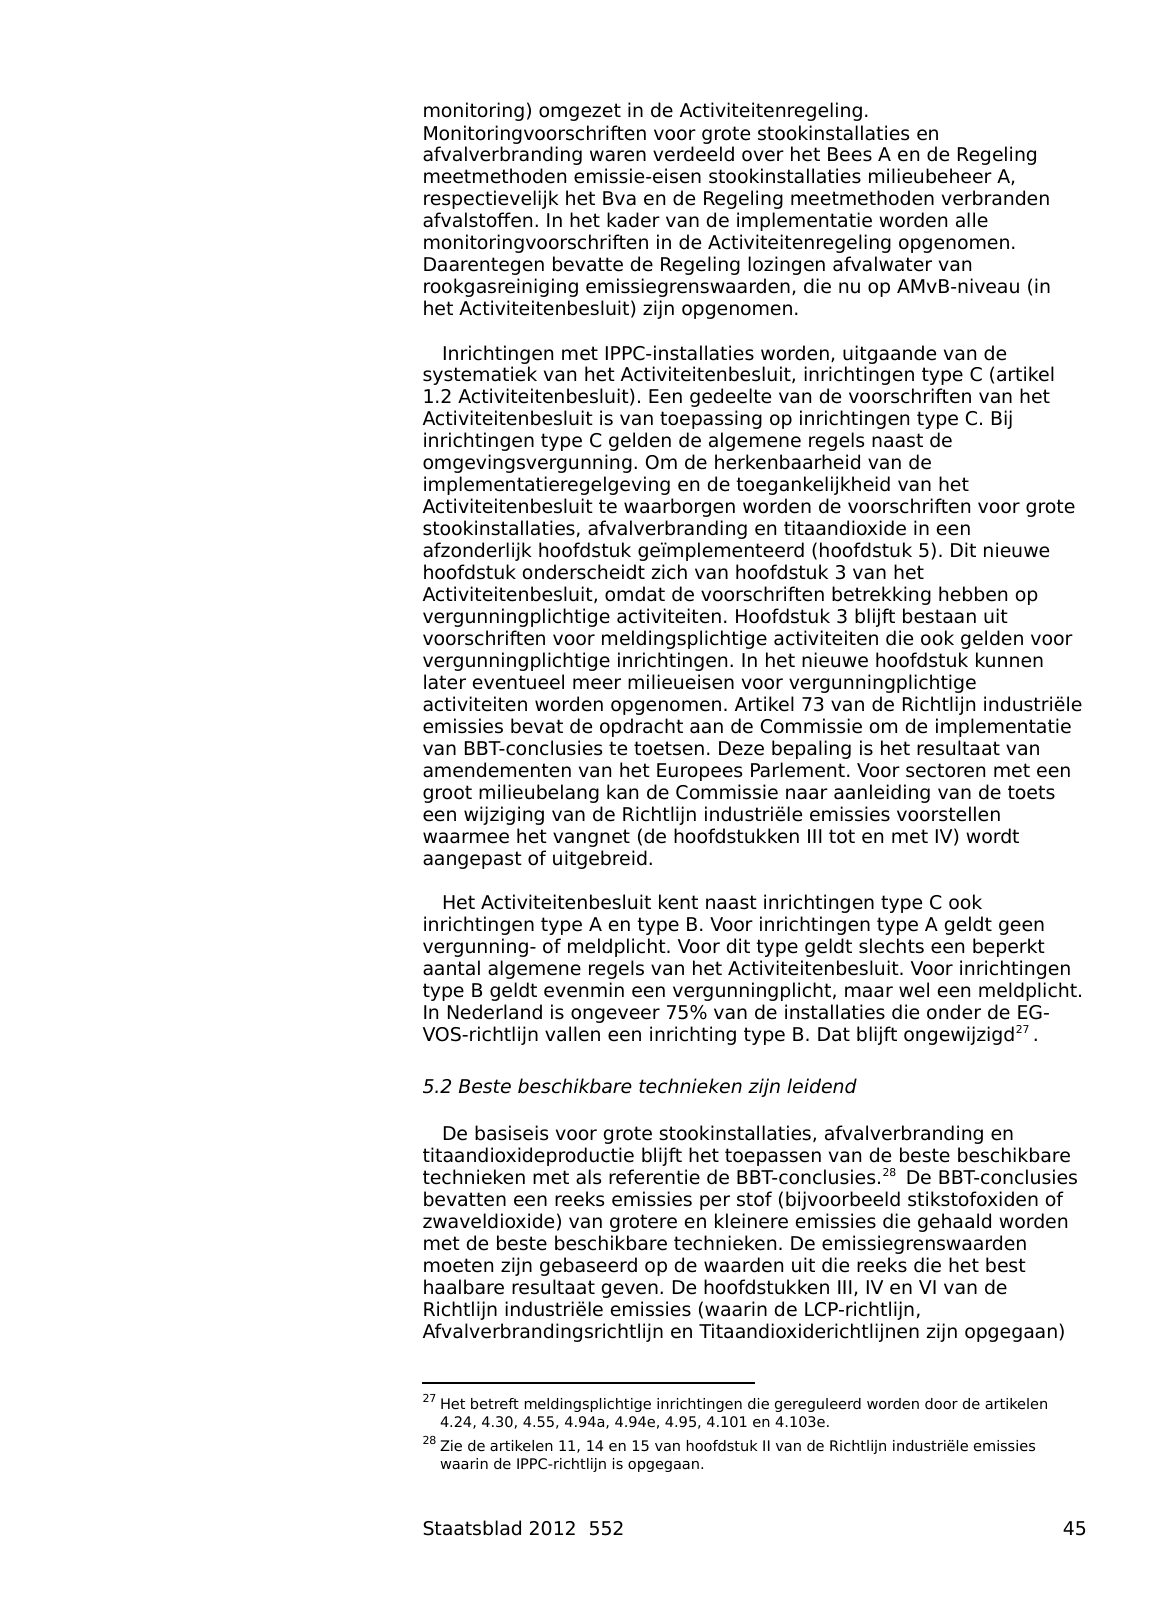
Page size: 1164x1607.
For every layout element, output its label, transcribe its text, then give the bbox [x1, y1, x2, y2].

text Zie de artikelen 11, 14 en 15 van hoofdstuk II van de Richtlijn industriële emissies waarin de IPPC-richtlijn is opgegaan. [422, 1434, 1087, 1473]
text monitoring) omgezet in de Activiteitenregeling. Monitoringvoorschriften voor grote stookinstallaties en afvalverbranding waren verdeeld over het Bees A en de Regeling meetmethoden emissie-eisen stookinstallaties milieubeheer A, respectievelijk het Bva en de Regeling meetmethoden verbranden afvalstoffen. In het kader van de implementatie worden alle monitoringvoorschriften in de Activiteitenregeling opgenomen. Daarentegen bevatte de Regeling lozingen afvalwater van rookgasreiniging emissiegrenswaarden, die nu op AMvB-niveau (in het Activiteitenbesluit) zijn opgenomen. [422, 100, 1087, 320]
text Het betreft meldingsplichtige inrichtingen die gereguleerd worden door de artikelen 4.24, 4.30, 4.55, 4.94a, 4.94e, 4.95, 4.101 en 4.103e. [422, 1392, 1087, 1431]
text De basiseis voor grote stookinstallaties, afvalverbranding en titaandioxideproductie blijft het toepassen van de beste beschikbare technieken met als referentie de BBT-conclusies. De BBT-conclusies bevatten een reeks emissies per stof (bijvoorbeeld stikstofoxiden of zwaveldioxide) van grotere en kleinere emissies die gehaald worden met de beste beschikbare technieken. De emissiegrenswaarden moeten zijn gebaseerd op de waarden uit die reeks die het best haalbare resultaat geven. De hoofdstukken III, IV en VI van de Richtlijn industriële emissies (waarin de LCP-richtlijn, Afvalverbrandingsrichtlijn en Titaandioxiderichtlijnen zijn opgegaan) [422, 1123, 1087, 1343]
text Het Activiteitenbesluit kent naast inrichtingen type C ook inrichtingen type A en type B. Voor inrichtingen type A geldt geen vergunning- of meldplicht. Voor dit type geldt slechts een beperkt aantal algemene regels van het Activiteitenbesluit. Voor inrichtingen type B geldt evenmin een vergunningplicht, maar wel een meldplicht. In Nederland is ongeveer 75% van de installaties die onder de EG-VOS-richtlijn vallen een inrichting type B. Dat blijft ongewijzigd. [422, 892, 1087, 1046]
subtitle 5.2 Beste beschikbare technieken zijn leidend [422, 1076, 1087, 1098]
text Inrichtingen met IPPC-installaties worden, uitgaande van de systematiek van het Activiteitenbesluit, inrichtingen type C (artikel 1.2 Activiteitenbesluit). Een gedeelte van de voorschriften van het Activiteitenbesluit is van toepassing op inrichtingen type C. Bij inrichtingen type C gelden de algemene regels naast de omgevingsvergunning. Om de herkenbaarheid van de implementatieregelgeving en de toegankelijkheid van het Activiteitenbesluit te waarborgen worden de voorschriften voor grote stookinstallaties, afvalverbranding en titaandioxide in een afzonderlijk hoofdstuk geïmplementeerd (hoofdstuk 5). Dit nieuwe hoofdstuk onderscheidt zich van hoofdstuk 3 van het Activiteitenbesluit, omdat de voorschriften betrekking hebben op vergunningplichtige activiteiten. Hoofdstuk 3 blijft bestaan uit voorschriften voor meldingsplichtige activiteiten die ook gelden voor vergunningplichtige inrichtingen. In het nieuwe hoofdstuk kunnen later eventueel meer milieueisen voor vergunningplichtige activiteiten worden opgenomen. Artikel 73 van de Richtlijn industriële emissies bevat de opdracht aan de Commissie om de implementatie van BBT-conclusies te toetsen. Deze bepaling is het resultaat van amendementen van het Europees Parlement. Voor sectoren met een groot milieubelang kan de Commissie naar aanleiding van de toets een wijziging van de Richtlijn industriële emissies voorstellen waarmee het vangnet (de hoofdstukken III tot en met IV) wordt aangepast of uitgebreid. [422, 342, 1087, 870]
